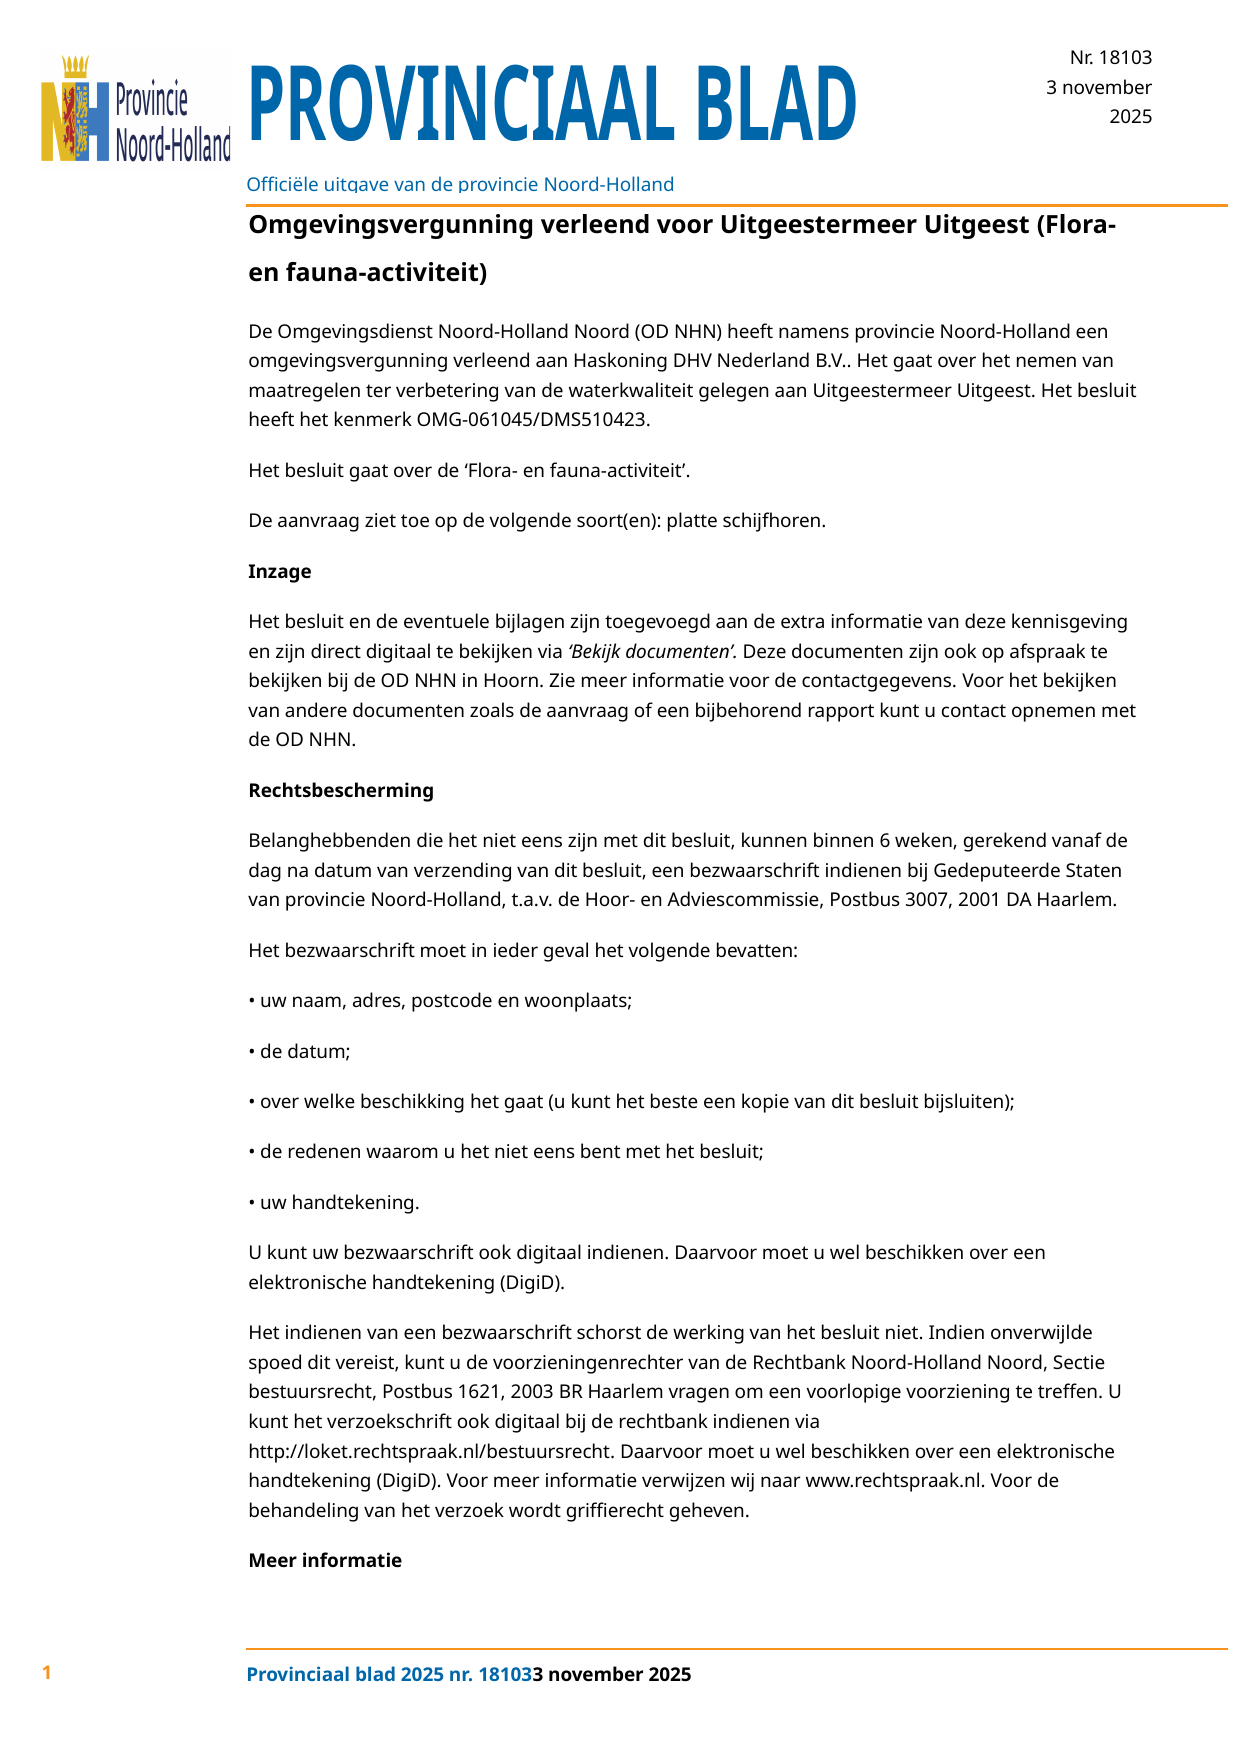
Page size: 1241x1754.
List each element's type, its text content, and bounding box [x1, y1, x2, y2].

text Omgevingsvergunning verleend voor Uitgeestermeer Uitgeest (Flora- en fauna-activiteit) [248, 207, 1152, 288]
text Het indienen van een bezwaarschrift schorst de werking van het besluit niet. Indien onverwijlde spoed dit vereist, kunt u de voorzieningenrechter van de Rechtbank Noord-Holland Noord, Sectie bestuursrecht, Postbus 1621, 2003 BR Haarlem vragen om een voorlopige voorziening te treffen. U kunt het verzoekschrift ook digitaal bij de rechtbank indienen via http://loket.rechtspraak.nl/bestuursrecht. Daarvoor moet u wel beschikken over een elektronische handtekening (DigiD). Voor meer informatie verwijzen wij naar www.rechtspraak.nl. Voor de behandeling van het verzoek wordt griffierecht geheven. [248, 1319, 1152, 1523]
text Het bezwaarschrift moet in ieder geval het volgende bevatten: [248, 937, 1152, 963]
text Rechtsbescherming [248, 777, 1152, 803]
text Meer informatie [248, 1547, 1152, 1573]
text De aanvraag ziet toe op de volgende soort(en): platte schijfhoren. [248, 507, 1152, 533]
text • de datum; [248, 1038, 1152, 1064]
text De Omgevingsdienst Noord-Holland Noord (OD NHN) heeft namens provincie Noord-Holland een omgevingsvergunning verleend aan Haskoning DHV Nederland B.V.. Het gaat over het nemen van maatregelen ter verbetering van de waterkwaliteit gelegen aan Uitgeestermeer Uitgeest. Het besluit heeft het kenmerk OMG-061045/DMS510423. [248, 318, 1152, 432]
text Het besluit en de eventuele bijlagen zijn toegevoegd aan de extra informatie van deze kennisgeving en zijn direct digitaal te bekijken via ‘Bekijk documenten’. Deze documenten zijn ook op afspraak te bekijken bij de OD NHN in Hoorn. Zie meer informatie voor de contactgegevens. Voor het bekijken van andere documenten zoals de aanvraag of een bijbehorend rapport kunt u contact opnemen met de OD NHN. [248, 608, 1152, 752]
text Belanghebbenden die het niet eens zijn met dit besluit, kunnen binnen 6 weken, gerekend vanaf de dag na datum van verzending van dit besluit, een bezwaarschrift indienen bij Gedeputeerde Staten van provincie Noord-Holland, t.a.v. de Hoor- en Adviescommissie, Postbus 3007, 2001 DA Haarlem. [248, 827, 1152, 912]
text Het besluit gaat over de ‘Flora- en fauna-activiteit’. [248, 457, 1152, 483]
text • de redenen waarom u het niet eens bent met het besluit; [248, 1139, 1152, 1164]
text U kunt uw bezwaarschrift ook digitaal indienen. Daarvoor moet u wel beschikken over een elektronische handtekening (DigiD). [248, 1239, 1152, 1295]
text • uw naam, adres, postcode en woonplaats; [248, 987, 1152, 1013]
picture [41, 47, 231, 172]
text Inzage [248, 558, 1152, 584]
text • over welke beschikking het gaat (u kunt het beste een kopie van dit besluit bijsluiten); [248, 1088, 1152, 1114]
text • uw handtekening. [248, 1189, 1152, 1215]
